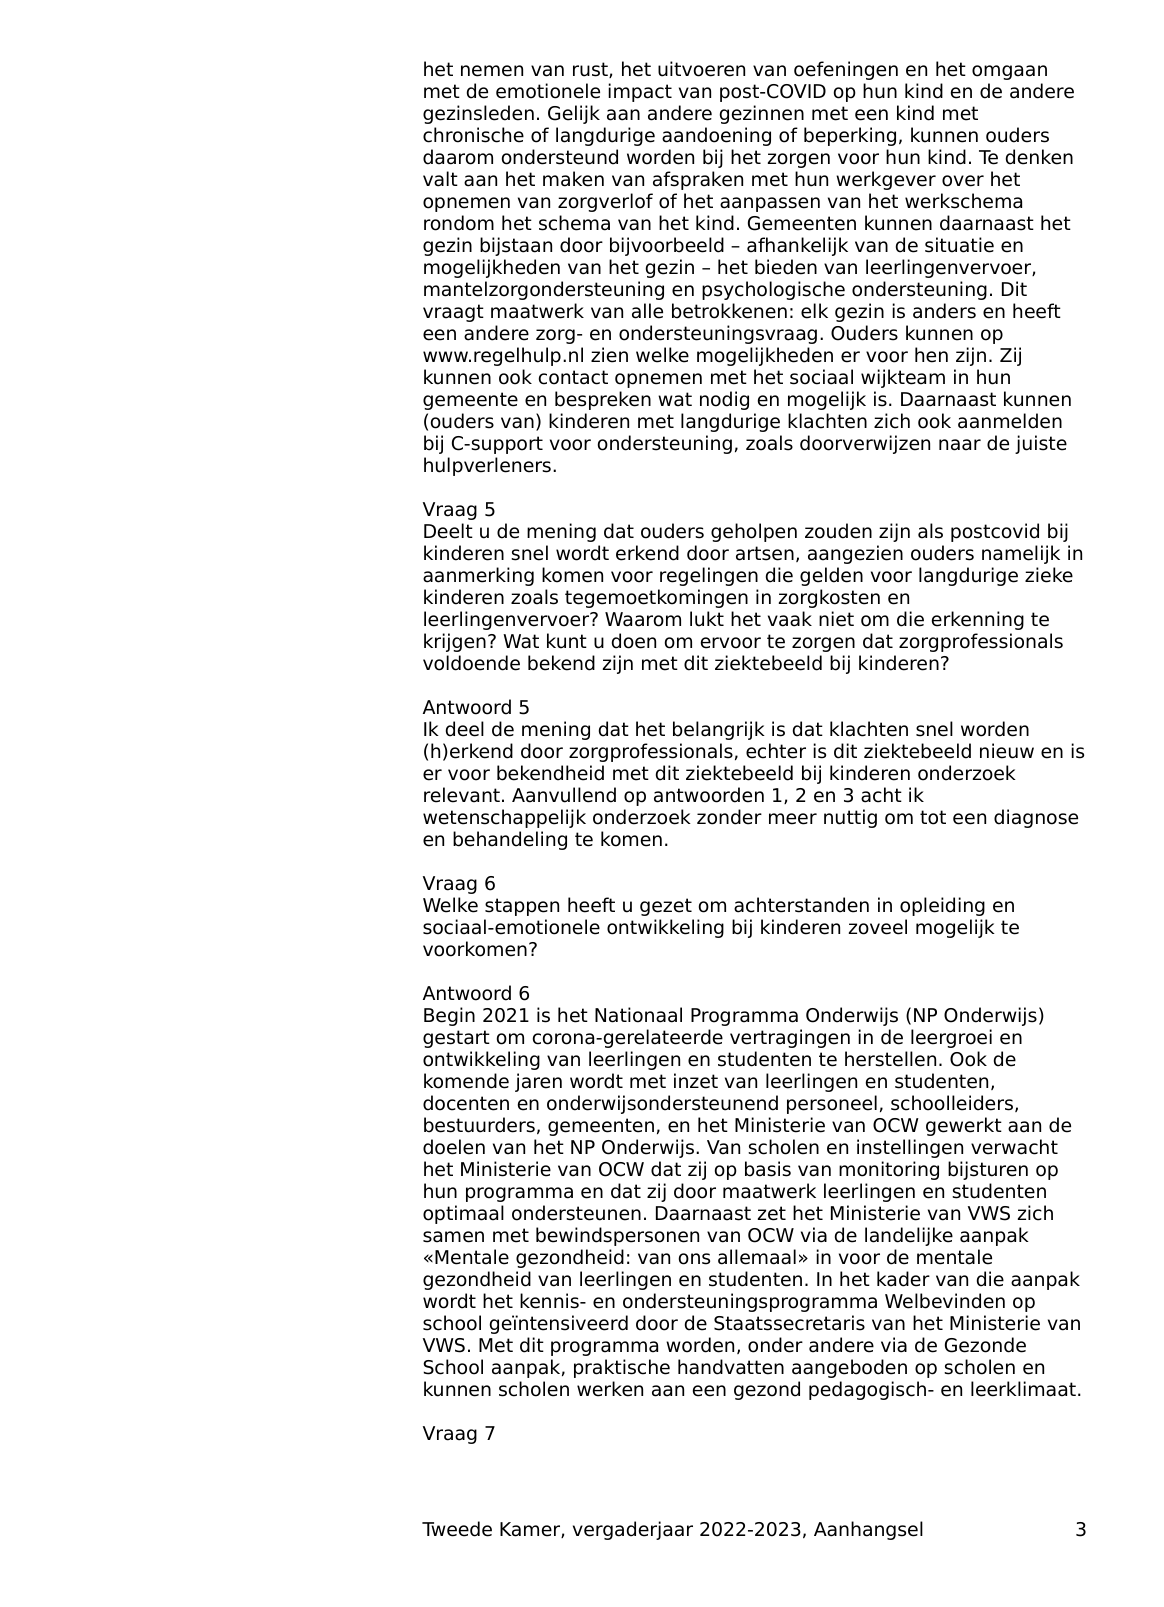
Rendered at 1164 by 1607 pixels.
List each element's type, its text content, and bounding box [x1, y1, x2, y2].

text Deelt u de mening dat ouders geholpen zouden zijn als postcovid bij kinderen snel wordt erkend door artsen, aangezien ouders namelijk in aanmerking komen voor regelingen die gelden voor langdurige zieke kinderen zoals tegemoetkomingen in zorgkosten en leerlingenvervoer? Waarom lukt het vaak niet om die erkenning te krijgen? Wat kunt u doen om ervoor te zorgen dat zorgprofessionals voldoende bekend zijn met dit ziektebeeld bij kinderen? [422, 521, 1087, 675]
text Antwoord 5 [422, 697, 1087, 719]
text Vraag 5 [422, 499, 1087, 521]
text Begin 2021 is het Nationaal Programma Onderwijs (NP Onderwijs) gestart om corona-gerelateerde vertragingen in de leergroei en ontwikkeling van leerlingen en studenten te herstellen. Ook de komende jaren wordt met inzet van leerlingen en studenten, docenten en onderwijsondersteunend personeel, schoolleiders, bestuurders, gemeenten, en het Ministerie van OCW gewerkt aan de doelen van het NP Onderwijs. Van scholen en instellingen verwacht het Ministerie van OCW dat zij op basis van monitoring bijsturen op hun programma en dat zij door maatwerk leerlingen en studenten optimaal ondersteunen. Daarnaast zet het Ministerie van VWS zich samen met bewindspersonen van OCW via de landelijke aanpak «Mentale gezondheid: van ons allemaal» in voor de mentale gezondheid van leerlingen en studenten. In het kader van die aanpak wordt het kennis- en ondersteuningsprogramma Welbevinden op school geïntensiveerd door de Staatssecretaris van het Ministerie van VWS. Met dit programma worden, onder andere via de Gezonde School aanpak, praktische handvatten aangeboden op scholen en kunnen scholen werken aan een gezond pedagogisch- en leerklimaat. [422, 1005, 1087, 1401]
text Vraag 7 [422, 1423, 1087, 1445]
text Vraag 6 [422, 873, 1087, 895]
text Ik deel de mening dat het belangrijk is dat klachten snel worden (h)erkend door zorgprofessionals, echter is dit ziektebeeld nieuw en is er voor bekendheid met dit ziektebeeld bij kinderen onderzoek relevant. Aanvullend op antwoorden 1, 2 en 3 acht ik wetenschappelijk onderzoek zonder meer nuttig om tot een diagnose en behandeling te komen. [422, 719, 1087, 851]
text Antwoord 6 [422, 983, 1087, 1005]
text het nemen van rust, het uitvoeren van oefeningen en het omgaan met de emotionele impact van post-COVID op hun kind en de andere gezinsleden. Gelijk aan andere gezinnen met een kind met chronische of langdurige aandoening of beperking, kunnen ouders daarom ondersteund worden bij het zorgen voor hun kind. Te denken valt aan het maken van afspraken met hun werkgever over het opnemen van zorgverlof of het aanpassen van het werkschema rondom het schema van het kind. Gemeenten kunnen daarnaast het gezin bijstaan door bijvoorbeeld – afhankelijk van de situatie en mogelijkheden van het gezin – het bieden van leerlingenvervoer, mantelzorgondersteuning en psychologische ondersteuning. Dit vraagt maatwerk van alle betrokkenen: elk gezin is anders en heeft een andere zorg- en ondersteuningsvraag. Ouders kunnen op www.regelhulp.nl zien welke mogelijkheden er voor hen zijn. Zij kunnen ook contact opnemen met het sociaal wijkteam in hun gemeente en bespreken wat nodig en mogelijk is. Daarnaast kunnen (ouders van) kinderen met langdurige klachten zich ook aanmelden bij C-support voor ondersteuning, zoals doorverwijzen naar de juiste hulpverleners. [422, 59, 1087, 477]
text Welke stappen heeft u gezet om achterstanden in opleiding en sociaal-emotionele ontwikkeling bij kinderen zoveel mogelijk te voorkomen? [422, 895, 1087, 961]
